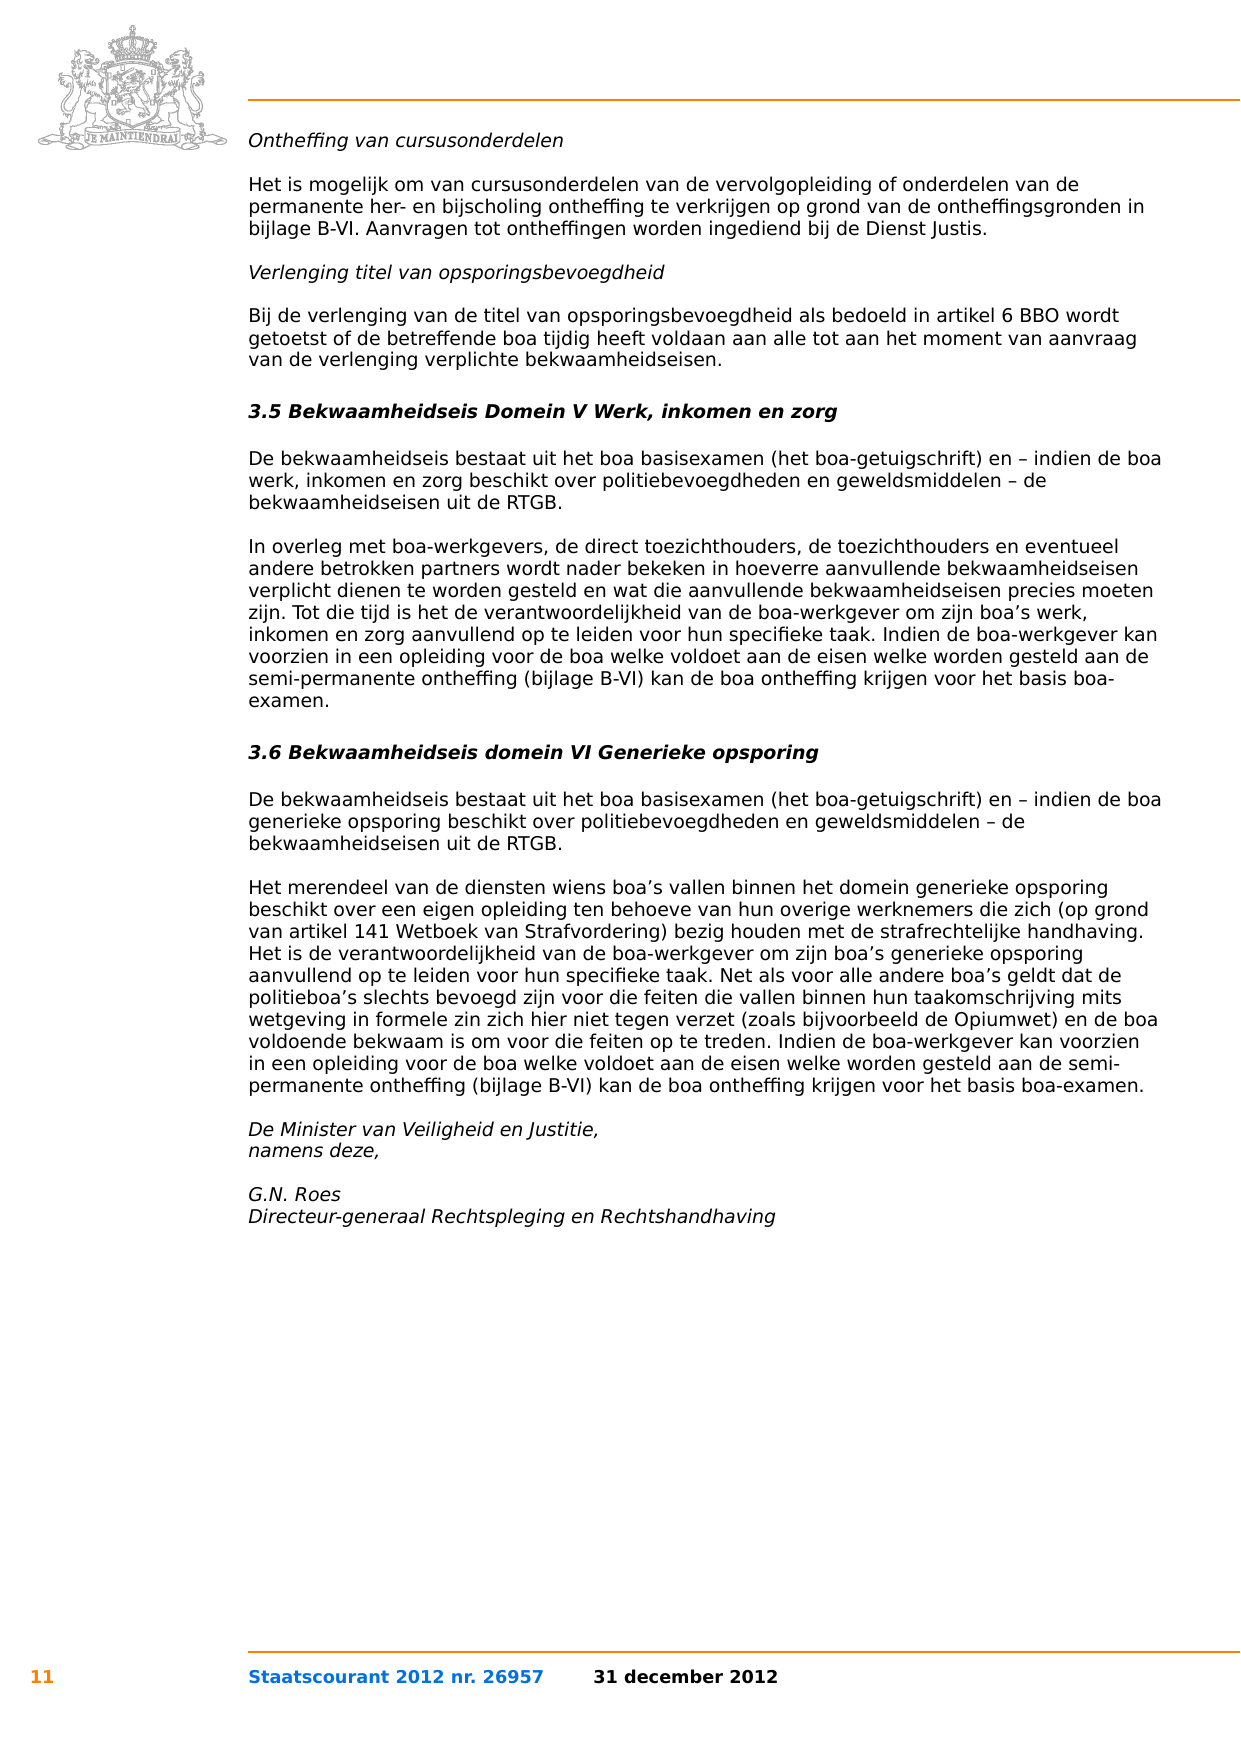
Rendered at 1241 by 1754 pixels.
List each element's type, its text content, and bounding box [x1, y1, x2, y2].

subtitle Ontheffing van cursusonderdelen [248, 130, 1163, 152]
text In overleg met boa-werkgevers, de direct toezichthouders, de toezichthouders en eventueel andere betrokken partners wordt nader bekeken in hoeverre aanvullende bekwaamheidseisen verplicht dienen te worden gesteld en wat die aanvullende bekwaamheidseisen precies moeten zijn. Tot die tijd is het de verantwoordelijkheid van de boa-werkgever om zijn boa’s werk, inkomen en zorg aanvullend op te leiden voor hun specifieke taak. Indien de boa-werkgever kan voorzien in een opleiding voor de boa welke voldoet aan de eisen welke worden gesteld aan de semi-permanente ontheffing (bijlage B-VI) kan de boa ontheffing krijgen voor het basis boa-examen. [248, 536, 1163, 712]
text De bekwaamheidseis bestaat uit het boa basisexamen (het boa-getuigschrift) en – indien de boa generieke opsporing beschikt over politiebevoegdheden en geweldsmiddelen – de bekwaamheidseisen uit de RTGB. [248, 789, 1163, 855]
subtitle 3.5 Bekwaamheidseis Domein V Werk, inkomen en zorg [248, 401, 1163, 423]
picture [38, 25, 227, 150]
text Bij de verlenging van de titel van opsporingsbevoegdheid als bedoeld in artikel 6 BBO wordt getoetst of de betreffende boa tijdig heeft voldaan aan alle tot aan het moment van aanvraag van de verlenging verplichte bekwaamheidseisen. [248, 305, 1163, 371]
text De bekwaamheidseis bestaat uit het boa basisexamen (het boa-getuigschrift) en – indien de boa werk, inkomen en zorg beschikt over politiebevoegdheden en geweldsmiddelen – de bekwaamheidseisen uit de RTGB. [248, 448, 1163, 514]
text Het merendeel van de diensten wiens boa’s vallen binnen het domein generieke opsporing beschikt over een eigen opleiding ten behoeve van hun overige werknemers die zich (op grond van artikel 141 Wetboek van Strafvordering) bezig houden met de strafrechtelijke handhaving. Het is de verantwoordelijkheid van de boa-werkgever om zijn boa’s generieke opsporing aanvullend op te leiden voor hun specifieke taak. Net als voor alle andere boa’s geldt dat de politieboa’s slechts bevoegd zijn voor die feiten die vallen binnen hun taakomschrijving mits wetgeving in formele zin zich hier niet tegen verzet (zoals bijvoorbeeld de Opiumwet) en de boa voldoende bekwaam is om voor die feiten op te treden. Indien de boa-werkgever kan voorzien in een opleiding voor de boa welke voldoet aan de eisen welke worden gesteld aan de semi-permanente ontheffing (bijlage B-VI) kan de boa ontheffing krijgen voor het basis boa-examen. [248, 877, 1163, 1097]
subtitle Verlenging titel van opsporingsbevoegdheid [248, 262, 1163, 283]
text De Minister van Veiligheid en Justitie, namens deze, G.N. Roes Directeur-generaal Rechtspleging en Rechtshandhaving [248, 1118, 1163, 1228]
text Het is mogelijk om van cursusonderdelen van de vervolgopleiding of onderdelen van de permanente her- en bijscholing ontheffing te verkrijgen op grond van de ontheffingsgronden in bijlage B-VI. Aanvragen tot ontheffingen worden ingediend bij de Dienst Justis. [248, 174, 1163, 240]
subtitle 3.6 Bekwaamheidseis domein VI Generieke opsporing [248, 742, 1163, 764]
